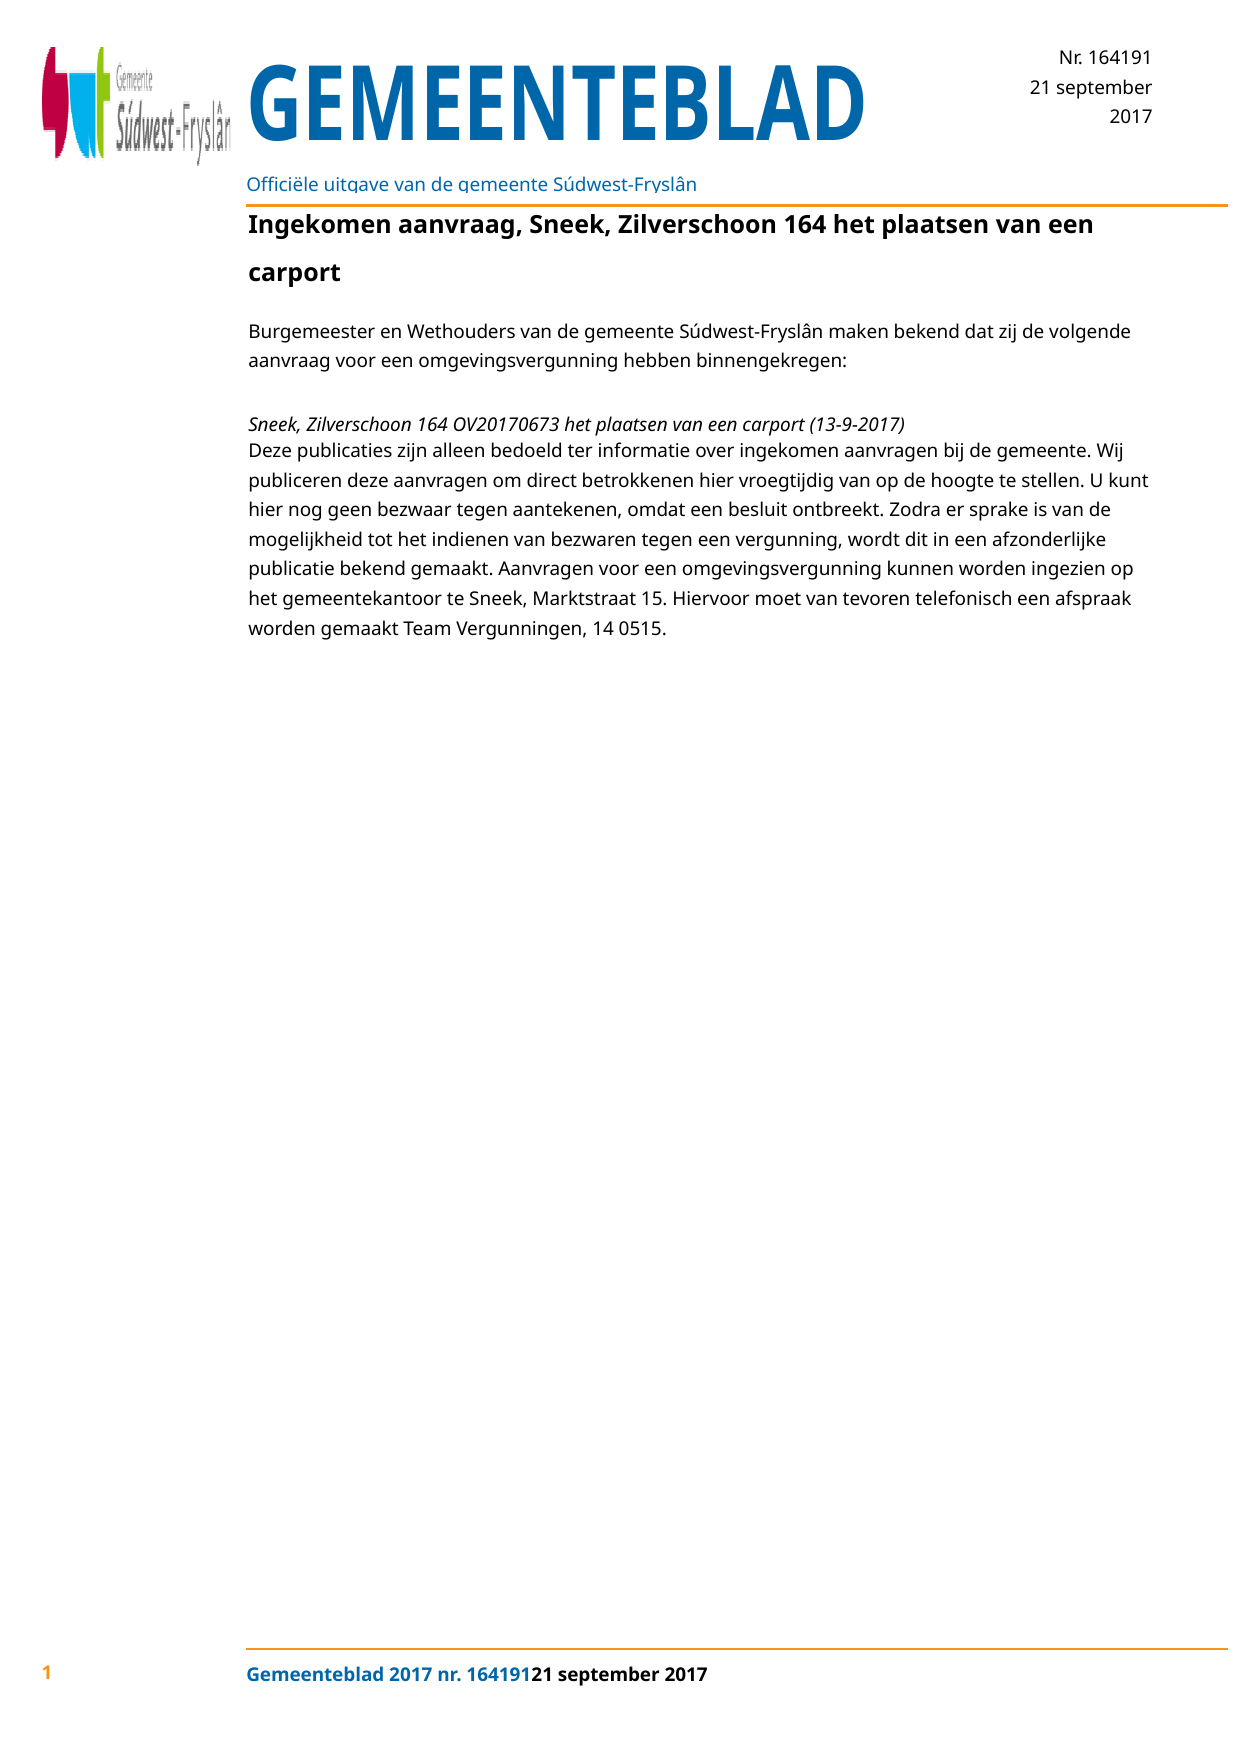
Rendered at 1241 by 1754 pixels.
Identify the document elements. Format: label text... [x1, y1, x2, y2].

text Deze publicaties zijn alleen bedoeld ter informatie over ingekomen aanvragen bij de gemeente. Wij publiceren deze aanvragen om direct betrokkenen hier vroegtijdig van op de hoogte te stellen. U kunt hier nog geen bezwaar tegen aantekenen, omdat een besluit ontbreekt. Zodra er sprake is van de mogelijkheid tot het indienen van bezwaren tegen een vergunning, wordt dit in een afzonderlijke publicatie bekend gemaakt. Aanvragen voor een omgevingsvergunning kunnen worden ingezien op het gemeentekantoor te Sneek, Marktstraat 15. Hiervoor moet van tevoren telefonisch een afspraak worden gemaakt Team Vergunningen, 14 0515. [248, 437, 1152, 640]
text Burgemeester en Wethouders van de gemeente Súdwest-Fryslân maken bekend dat zij de volgende aanvraag voor een omgevingsvergunning hebben binnengekregen: [248, 318, 1152, 373]
picture [41, 47, 231, 172]
text Sneek, Zilverschoon 164 OV20170673 het plaatsen van een carport (13-9-2017) [248, 411, 1152, 437]
text Ingekomen aanvraag, Sneek, Zilverschoon 164 het plaatsen van een carport [248, 207, 1152, 288]
